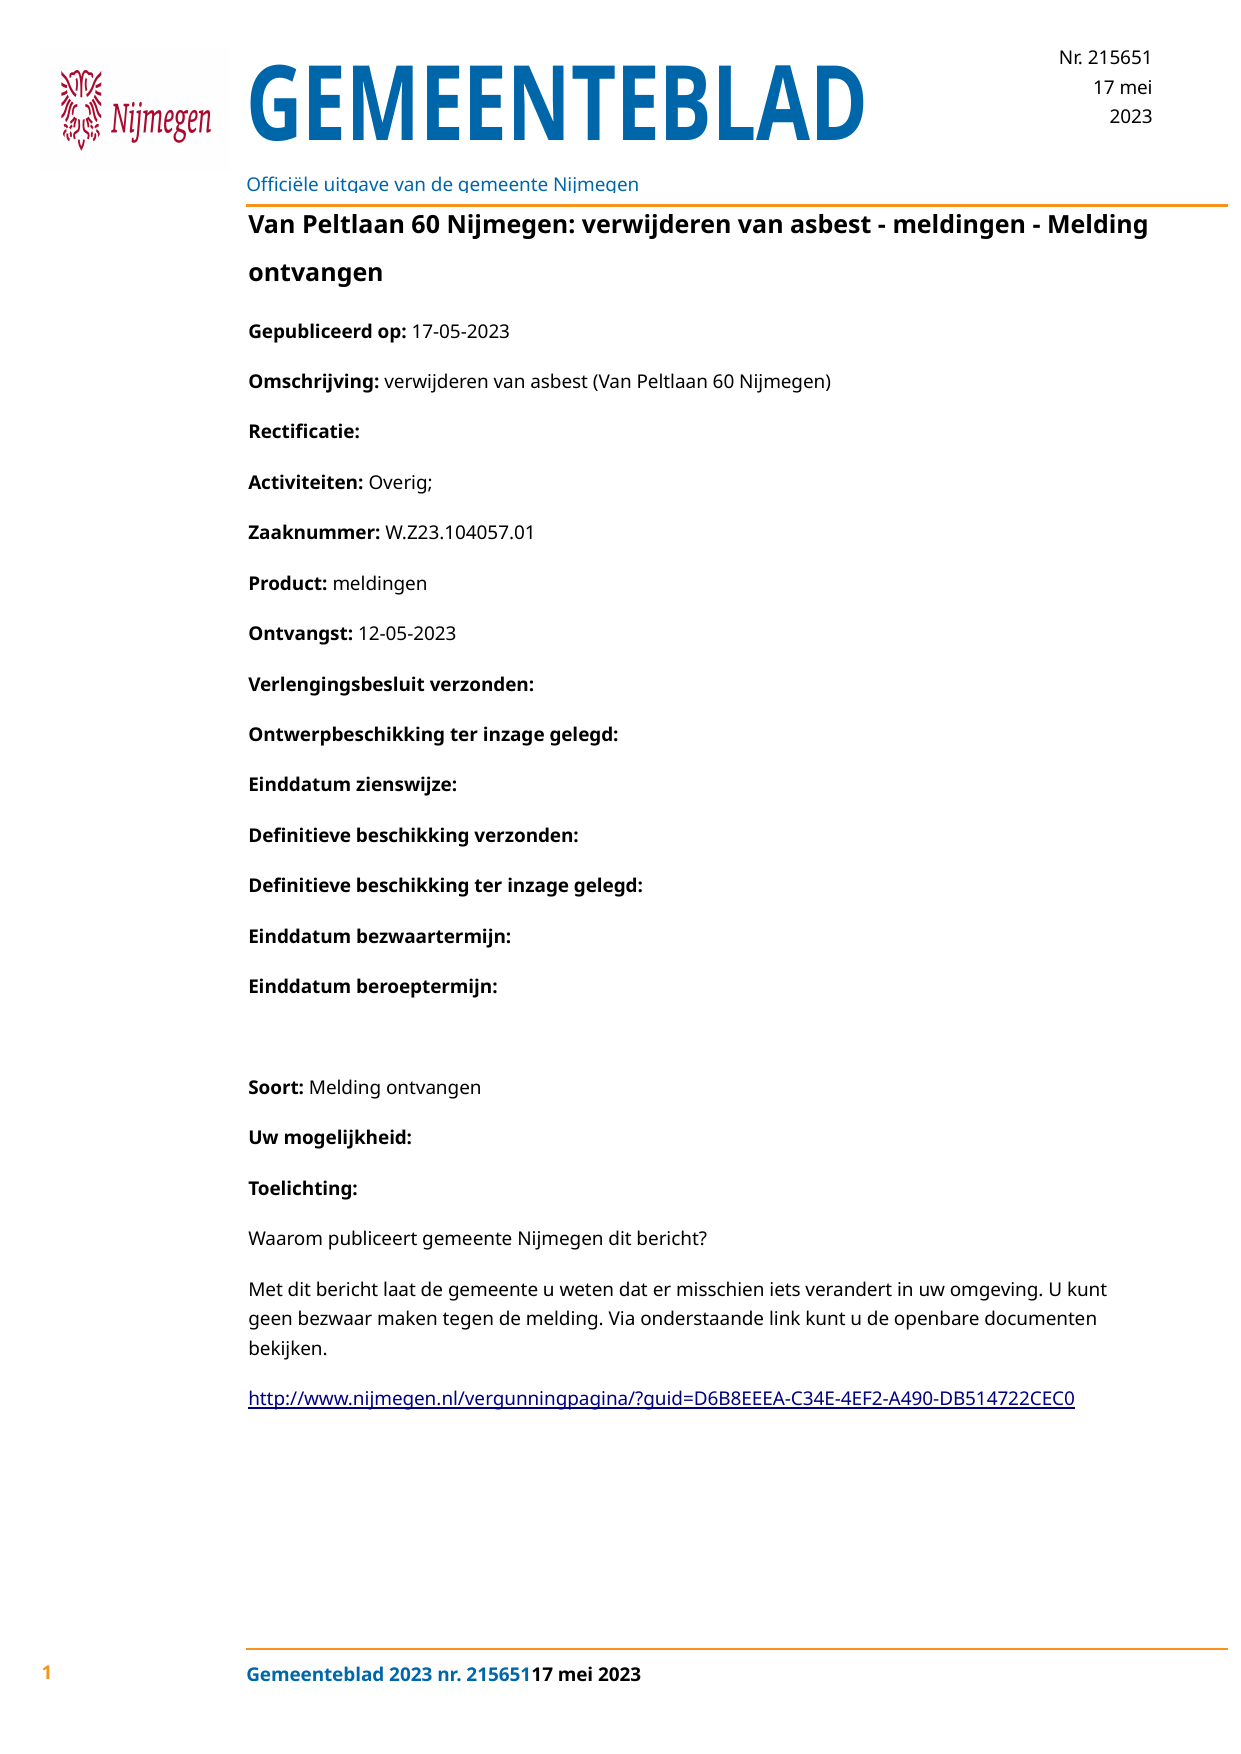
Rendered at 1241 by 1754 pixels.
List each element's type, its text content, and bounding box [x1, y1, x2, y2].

text Einddatum beroeptermijn: [248, 973, 1152, 999]
picture [41, 47, 231, 172]
text http://www.nijmegen.nl/vergunningpagina/?guid=D6B8EEEA-C34E-4EF2-A490-DB514722CEC0 [248, 1385, 1152, 1411]
text Met dit bericht laat de gemeente u weten dat er misschien iets verandert in uw omgeving. U kunt geen bezwaar maken tegen de melding. Via onderstaande link kunt u de openbare documenten bekijken. [248, 1276, 1152, 1361]
text Uw mogelijkheid: [248, 1124, 1152, 1150]
text Definitieve beschikking verzonden: [248, 822, 1152, 848]
text Zaaknummer: W.Z23.104057.01 [248, 519, 1152, 545]
text Verlengingsbesluit verzonden: [248, 671, 1152, 697]
text Waarom publiceert gemeente Nijmegen dit bericht? [248, 1225, 1152, 1251]
text Ontvangst: 12-05-2023 [248, 620, 1152, 646]
text Toelichting: [248, 1175, 1152, 1201]
text Einddatum bezwaartermijn: [248, 923, 1152, 949]
text Soort: Melding ontvangen [248, 1074, 1152, 1100]
text Van Peltlaan 60 Nijmegen: verwijderen van asbest - meldingen - Melding ontvangen [248, 207, 1152, 288]
text Product: meldingen [248, 570, 1152, 596]
text Activiteiten: Overig; [248, 469, 1152, 495]
text Ontwerpbeschikking ter inzage gelegd: [248, 721, 1152, 747]
text Gepubliceerd op: 17-05-2023 [248, 318, 1152, 344]
text Rectificatie: [248, 419, 1152, 444]
text Omschrijving: verwijderen van asbest (Van Peltlaan 60 Nijmegen) [248, 368, 1152, 394]
text Einddatum zienswijze: [248, 772, 1152, 797]
text Definitieve beschikking ter inzage gelegd: [248, 872, 1152, 898]
